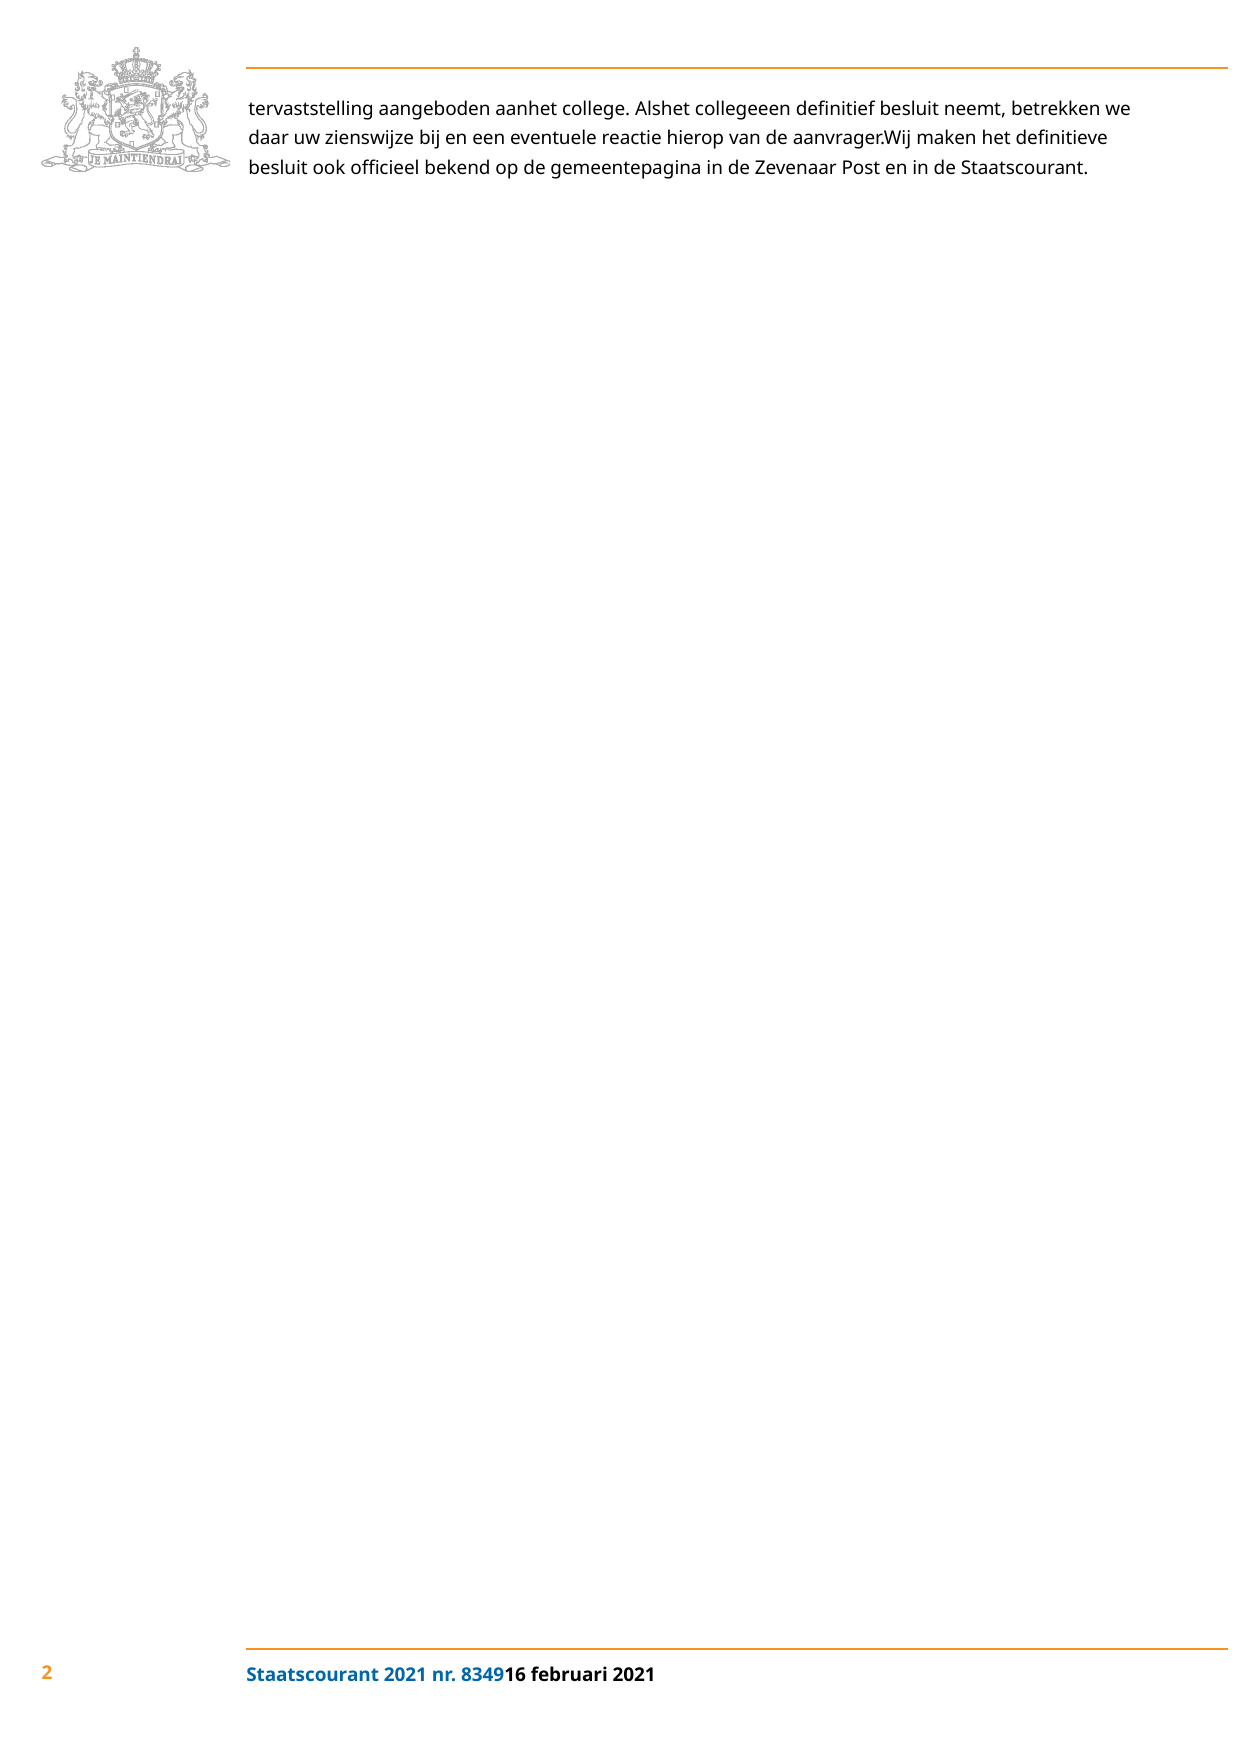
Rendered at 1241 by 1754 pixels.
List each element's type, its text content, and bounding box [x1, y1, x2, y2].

text tervaststelling aangeboden aanhet college. Alshet collegeeen definitief besluit neemt, betrekken we daar uw zienswijze bij en een eventuele reactie hierop van de aanvrager.Wij maken het definitieve besluit ook officieel bekend op de gemeentepagina in de Zevenaar Post en in de Staatscourant. [248, 95, 1152, 180]
picture [41, 47, 231, 172]
